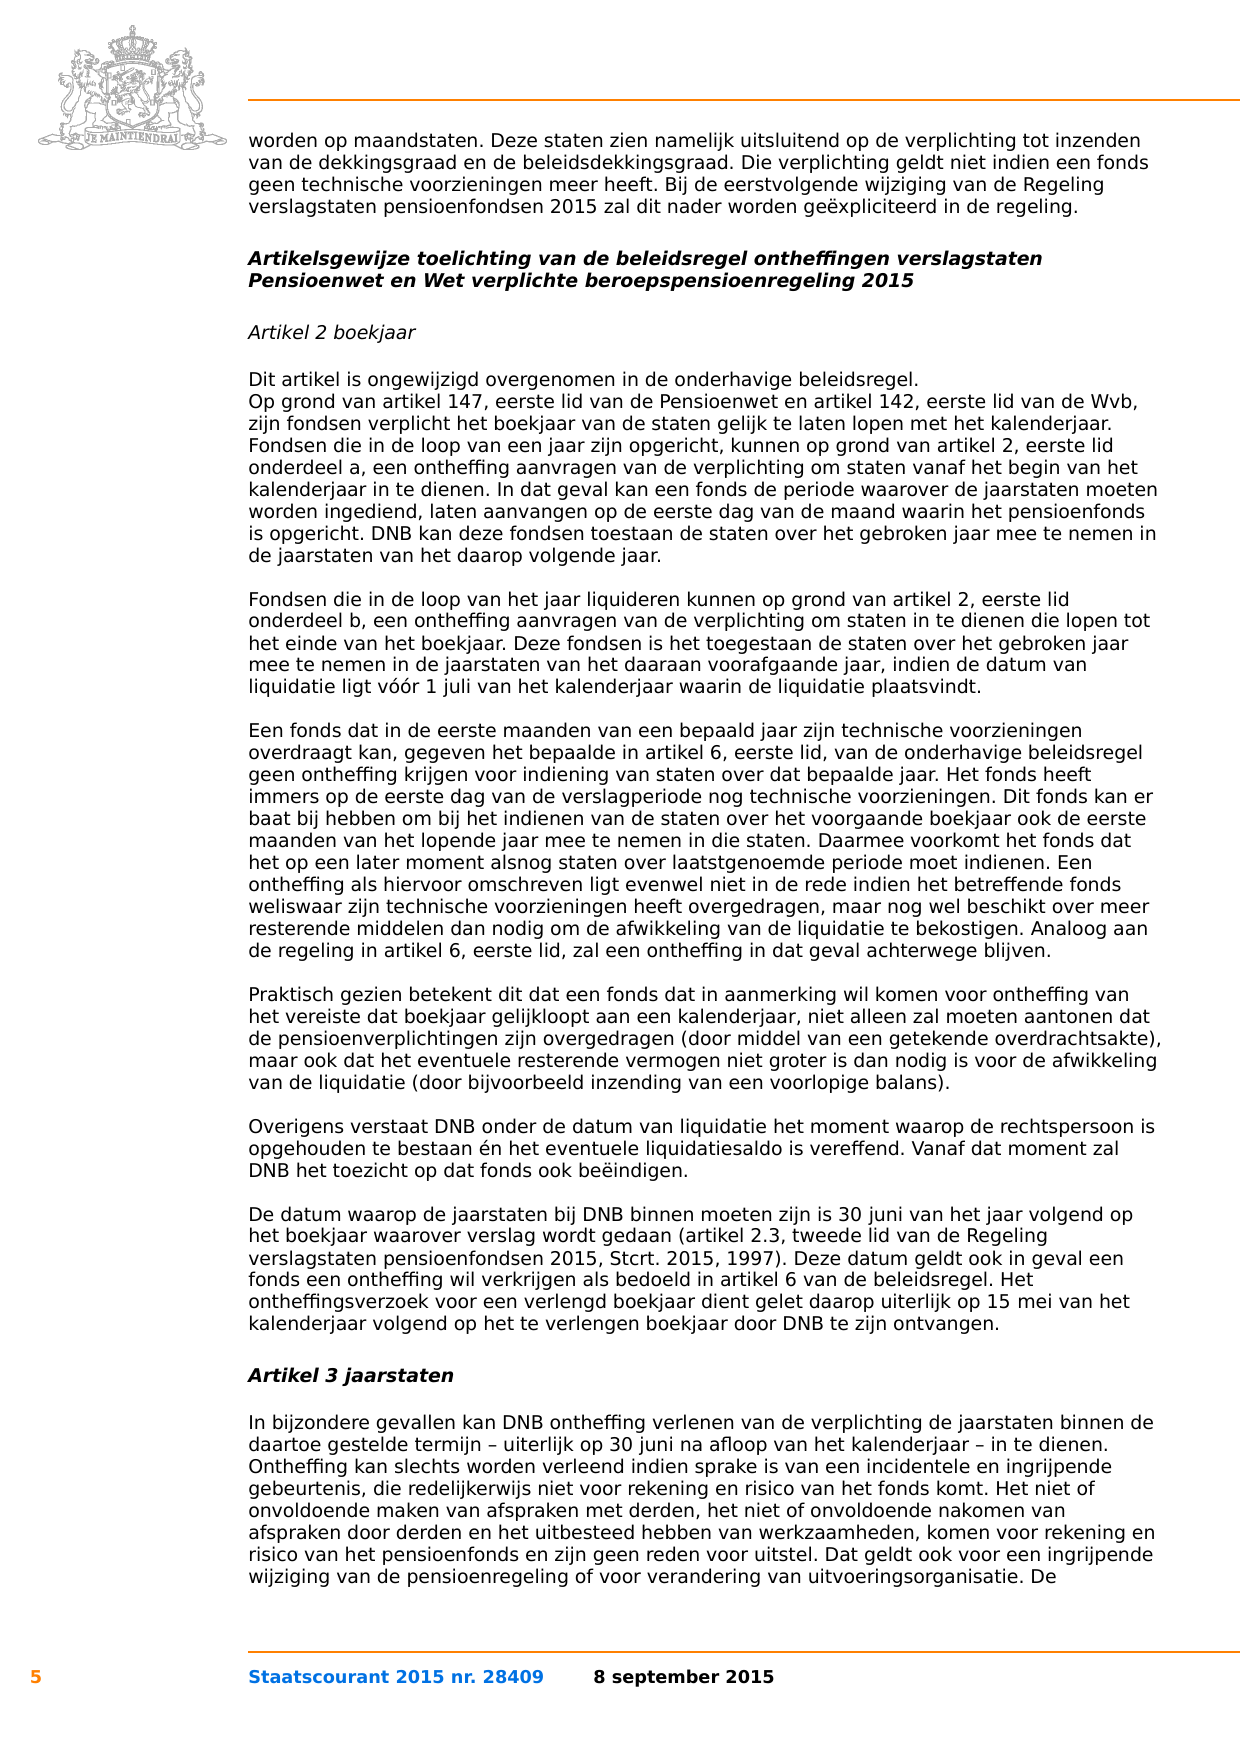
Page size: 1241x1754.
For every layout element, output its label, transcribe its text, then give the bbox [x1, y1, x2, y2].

text Dit artikel is ongewijzigd overgenomen in de onderhavige beleidsregel. [248, 369, 1163, 391]
text worden op maandstaten. Deze staten zien namelijk uitsluitend op de verplichting tot inzenden van de dekkingsgraad en de beleidsdekkingsgraad. Die verplichting geldt niet indien een fonds geen technische voorzieningen meer heeft. Bij de eerstvolgende wijziging van de Regeling verslagstaten pensioenfondsen 2015 zal dit nader worden geëxpliciteerd in de regeling. [248, 130, 1163, 218]
text Fondsen die in de loop van het jaar liquideren kunnen op grond van artikel 2, eerste lid onderdeel b, een ontheffing aanvragen van de verplichting om staten in te dienen die lopen tot het einde van het boekjaar. Deze fondsen is het toegestaan de staten over het gebroken jaar mee te nemen in de jaarstaten van het daaraan voorafgaande jaar, indien de datum van liquidatie ligt vóór 1 juli van het kalenderjaar waarin de liquidatie plaatsvindt. [248, 588, 1163, 698]
text Praktisch gezien betekent dit dat een fonds dat in aanmerking wil komen voor ontheffing van het vereiste dat boekjaar gelijkloopt aan een kalenderjaar, niet alleen zal moeten aantonen dat de pensioenverplichtingen zijn overgedragen (door middel van een getekende overdrachtsakte), maar ook dat het eventuele resterende vermogen niet groter is dan nodig is voor de afwikkeling van de liquidatie (door bijvoorbeeld inzending van een voorlopige balans). [248, 984, 1163, 1094]
text In bijzondere gevallen kan DNB ontheffing verlenen van de verplichting de jaarstaten binnen de daartoe gestelde termijn – uiterlijk op 30 juni na afloop van het kalenderjaar – in te dienen. Ontheffing kan slechts worden verleend indien sprake is van een incidentele en ingrijpende gebeurtenis, die redelijkerwijs niet voor rekening en risico van het fonds komt. Het niet of onvoldoende maken van afspraken met derden, het niet of onvoldoende nakomen van afspraken door derden en het uitbesteed hebben van werkzaamheden, komen voor rekening en risico van het pensioenfonds en zijn geen reden voor uitstel. Dat geldt ook voor een ingrijpende wijziging van de pensioenregeling of voor verandering van uitvoeringsorganisatie. De [248, 1412, 1163, 1588]
text Een fonds dat in de eerste maanden van een bepaald jaar zijn technische voorzieningen overdraagt kan, gegeven het bepaalde in artikel 6, eerste lid, van de onderhavige beleidsregel geen ontheffing krijgen voor indiening van staten over dat bepaalde jaar. Het fonds heeft immers op de eerste dag van de verslagperiode nog technische voorzieningen. Dit fonds kan er baat bij hebben om bij het indienen van de staten over het voorgaande boekjaar ook de eerste maanden van het lopende jaar mee te nemen in die staten. Daarmee voorkomt het fonds dat het op een later moment alsnog staten over laatstgenoemde periode moet indienen. Een ontheffing als hiervoor omschreven ligt evenwel niet in de rede indien het betreffende fonds weliswaar zijn technische voorzieningen heeft overgedragen, maar nog wel beschikt over meer resterende middelen dan nodig om de afwikkeling van de liquidatie te bekostigen. Analoog aan de regeling in artikel 6, eerste lid, zal een ontheffing in dat geval achterwege blijven. [248, 720, 1163, 962]
text De datum waarop de jaarstaten bij DNB binnen moeten zijn is 30 juni van het jaar volgend op het boekjaar waarover verslag wordt gedaan (artikel 2.3, tweede lid van de Regeling verslagstaten pensioenfondsen 2015, Stcrt. 2015, 1997). Deze datum geldt ook in geval een fonds een ontheffing wil verkrijgen als bedoeld in artikel 6 van de beleidsregel. Het ontheffingsverzoek voor een verlengd boekjaar dient gelet daarop uiterlijk op 15 mei van het kalenderjaar volgend op het te verlengen boekjaar door DNB te zijn ontvangen. [248, 1203, 1163, 1335]
subtitle Artikel 2 boekjaar [248, 322, 1163, 344]
text Op grond van artikel 147, eerste lid van de Pensioenwet en artikel 142, eerste lid van de Wvb, zijn fondsen verplicht het boekjaar van de staten gelijk te laten lopen met het kalenderjaar. Fondsen die in de loop van een jaar zijn opgericht, kunnen op grond van artikel 2, eerste lid onderdeel a, een ontheffing aanvragen van de verplichting om staten vanaf het begin van het kalenderjaar in te dienen. In dat geval kan een fonds de periode waarover de jaarstaten moeten worden ingediend, laten aanvangen op de eerste dag van de maand waarin het pensioenfonds is opgericht. DNB kan deze fondsen toestaan de staten over het gebroken jaar mee te nemen in de jaarstaten van het daarop volgende jaar. [248, 391, 1163, 567]
picture [38, 25, 227, 150]
subtitle Artikelsgewijze toelichting van de beleidsregel ontheffingen verslagstaten Pensioenwet en Wet verplichte beroepspensioenregeling 2015 [248, 248, 1163, 292]
text Overigens verstaat DNB onder de datum van liquidatie het moment waarop de rechtspersoon is opgehouden te bestaan én het eventuele liquidatiesaldo is vereffend. Vanaf dat moment zal DNB het toezicht op dat fonds ook beëindigen. [248, 1116, 1163, 1182]
subtitle Artikel 3 jaarstaten [248, 1365, 1163, 1387]
